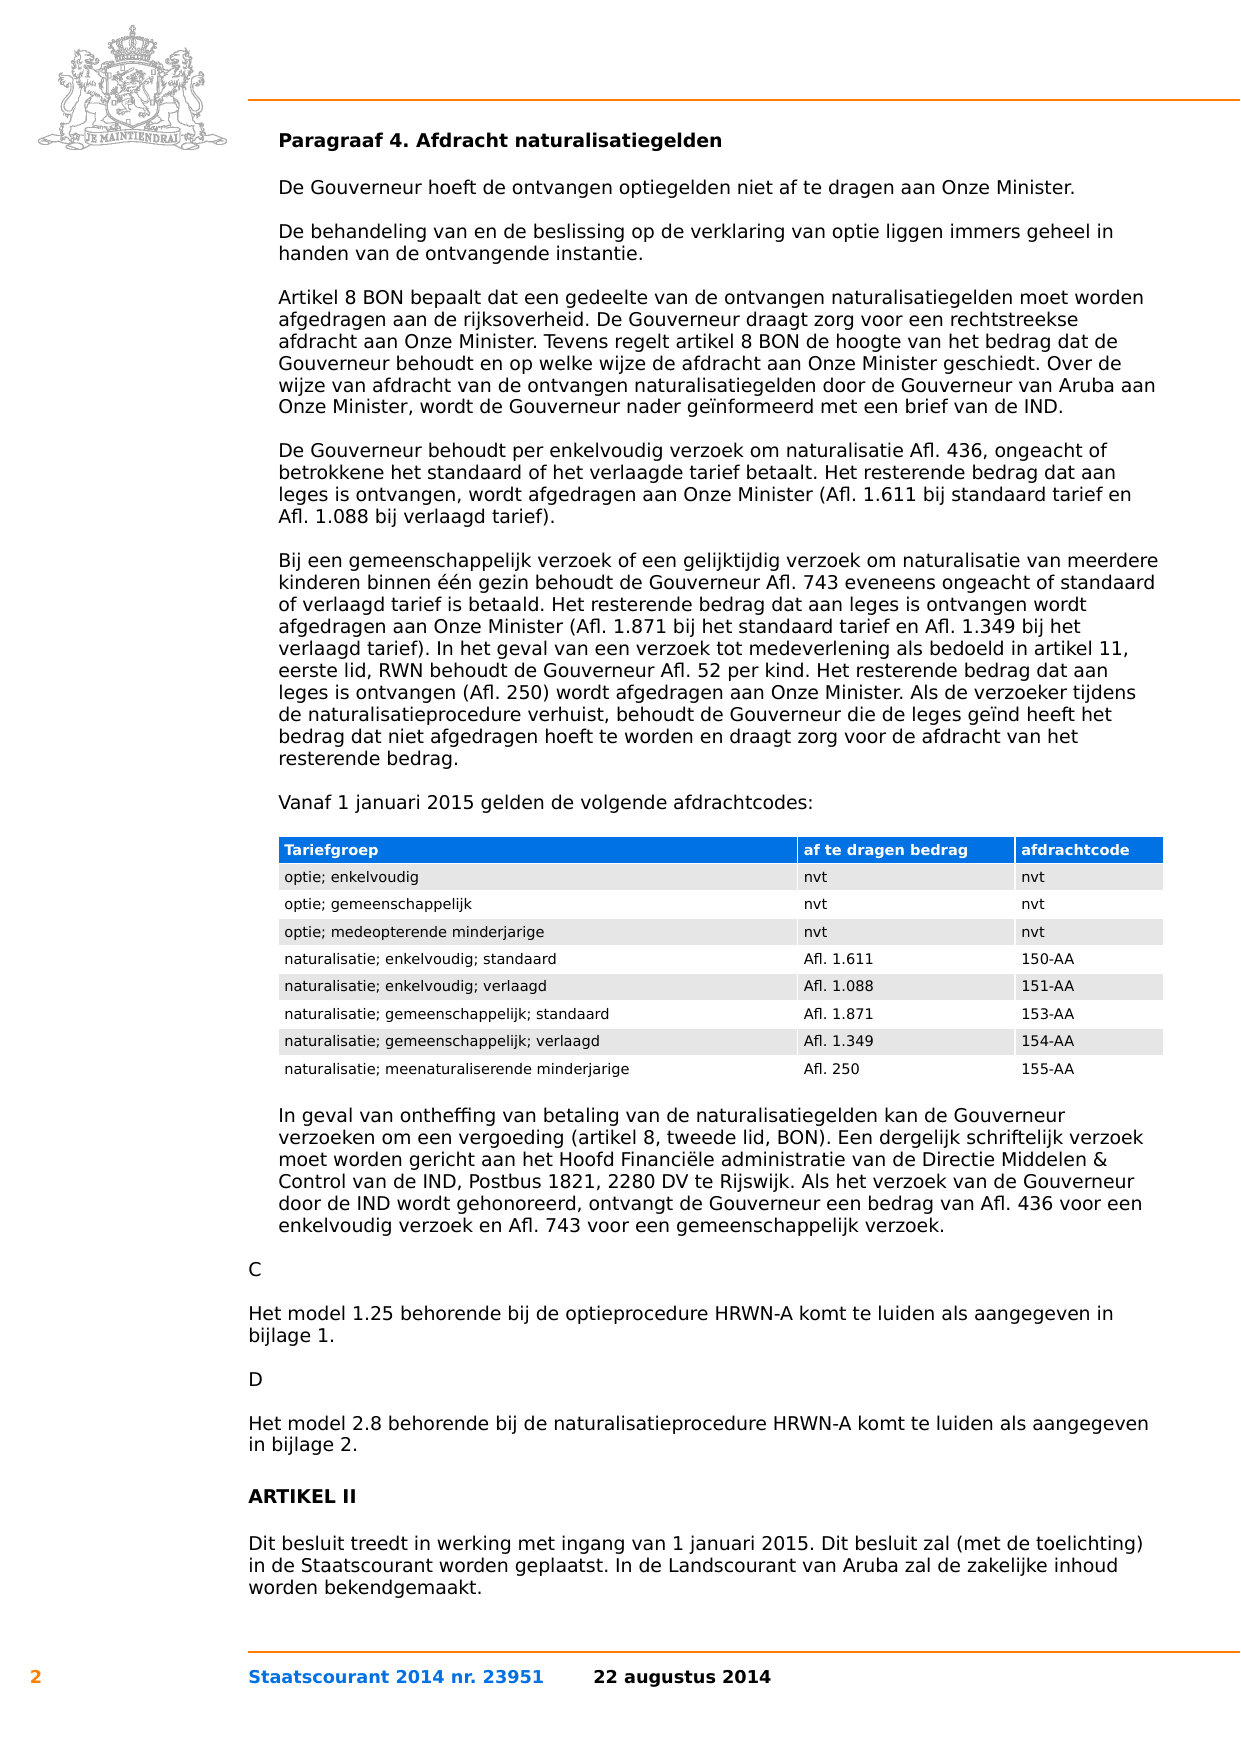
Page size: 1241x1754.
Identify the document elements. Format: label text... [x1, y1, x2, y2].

table_cell 155-AA [1016, 1056, 1163, 1082]
text De Gouverneur behoudt per enkelvoudig verzoek om naturalisatie Afl. 436, ongeacht of betrokkene het standaard of het verlaagde tarief betaalt. Het resterende bedrag dat aan leges is ontvangen, wordt afgedragen aan Onze Minister (Afl. 1.611 bij standaard tarief en Afl. 1.088 bij verlaagd tarief). [278, 440, 1163, 528]
table_cell nvt [1016, 864, 1163, 890]
table_cell nvt [798, 864, 1014, 890]
table_cell Afl. 1.349 [798, 1029, 1014, 1055]
table_cell 153-AA [1016, 1001, 1163, 1027]
table_cell naturalisatie; gemeenschappelijk; standaard [279, 1001, 797, 1027]
table_cell naturalisatie; gemeenschappelijk; verlaagd [279, 1029, 797, 1055]
table_cell Afl. 1.088 [798, 974, 1014, 1000]
text Het model 1.25 behorende bij de optieprocedure HRWN-A komt te luiden als aangegeven in bijlage 1. [248, 1303, 1163, 1347]
table_cell naturalisatie; enkelvoudig; verlaagd [279, 974, 797, 1000]
text Artikel 8 BON bepaalt dat een gedeelte van de ontvangen naturalisatiegelden moet worden afgedragen aan de rijksoverheid. De Gouverneur draagt zorg voor een rechtstreekse afdracht aan Onze Minister. Tevens regelt artikel 8 BON de hoogte van het bedrag dat de Gouverneur behoudt en op welke wijze de afdracht aan Onze Minister geschiedt. Over de wijze van afdracht van de ontvangen naturalisatiegelden door de Gouverneur van Aruba aan Onze Minister, wordt de Gouverneur nader geïnformeerd met een brief van de IND. [278, 287, 1163, 418]
table_cell naturalisatie; meenaturaliserende minderjarige [279, 1056, 797, 1082]
table_cell nvt [1016, 891, 1163, 918]
table_header Tariefgroep [279, 837, 797, 863]
text Vanaf 1 januari 2015 gelden de volgende afdrachtcodes: [278, 792, 1163, 814]
text Dit besluit treedt in werking met ingang van 1 januari 2015. Dit besluit zal (met de toelichting) in de Staatscourant worden geplaatst. In de Landscourant van Aruba zal de zakelijke inhoud worden bekendgemaakt. [248, 1533, 1163, 1599]
table_cell 150-AA [1016, 946, 1163, 973]
text Het model 2.8 behorende bij de naturalisatieprocedure HRWN-A komt te luiden als aangegeven in bijlage 2. [248, 1412, 1163, 1456]
table_cell nvt [798, 891, 1014, 918]
subtitle Paragraaf 4. Afdracht naturalisatiegelden [278, 130, 1163, 152]
table_cell Afl. 1.611 [798, 946, 1014, 973]
text Bij een gemeenschappelijk verzoek of een gelijktijdig verzoek om naturalisatie van meerdere kinderen binnen één gezin behoudt de Gouverneur Afl. 743 eveneens ongeacht of standaard of verlaagd tarief is betaald. Het resterende bedrag dat aan leges is ontvangen wordt afgedragen aan Onze Minister (Afl. 1.871 bij het standaard tarief en Afl. 1.349 bij het verlaagd tarief). In het geval van een verzoek tot medeverlening als bedoeld in artikel 11, eerste lid, RWN behoudt de Gouverneur Afl. 52 per kind. Het resterende bedrag dat aan leges is ontvangen (Afl. 250) wordt afgedragen aan Onze Minister. Als de verzoeker tijdens de naturalisatieprocedure verhuist, behoudt de Gouverneur die de leges geïnd heeft het bedrag dat niet afgedragen hoeft te worden en draagt zorg voor de afdracht van het resterende bedrag. [278, 550, 1163, 770]
table_cell 154-AA [1016, 1029, 1163, 1055]
text In geval van ontheffing van betaling van de naturalisatiegelden kan de Gouverneur verzoeken om een vergoeding (artikel 8, tweede lid, BON). Een dergelijk schriftelijk verzoek moet worden gericht aan het Hoofd Financiële administratie van de Directie Middelen & Control van de IND, Postbus 1821, 2280 DV te Rijswijk. Als het verzoek van de Gouverneur door de IND wordt gehonoreerd, ontvangt de Gouverneur een bedrag van Afl. 436 voor een enkelvoudig verzoek en Afl. 743 voor een gemeenschappelijk verzoek. [278, 1105, 1163, 1237]
table_cell optie; medeopterende minderjarige [279, 919, 797, 945]
picture [38, 25, 227, 150]
table_cell Afl. 1.871 [798, 1001, 1014, 1027]
table_cell optie; gemeenschappelijk [279, 891, 797, 918]
table_header afdrachtcode [1016, 837, 1163, 863]
text C [248, 1259, 1163, 1281]
table_cell optie; enkelvoudig [279, 864, 797, 890]
text De Gouverneur hoeft de ontvangen optiegelden niet af te dragen aan Onze Minister. [278, 177, 1163, 199]
table_cell Afl. 250 [798, 1056, 1014, 1082]
table_cell nvt [1016, 919, 1163, 945]
subtitle ARTIKEL II [248, 1486, 1163, 1508]
text De behandeling van en de beslissing op de verklaring van optie liggen immers geheel in handen van de ontvangende instantie. [278, 221, 1163, 265]
text D [248, 1368, 1163, 1391]
table_cell 151-AA [1016, 974, 1163, 1000]
table_header af te dragen bedrag [798, 837, 1014, 863]
table_cell nvt [798, 919, 1014, 945]
table_cell naturalisatie; enkelvoudig; standaard [279, 946, 797, 973]
